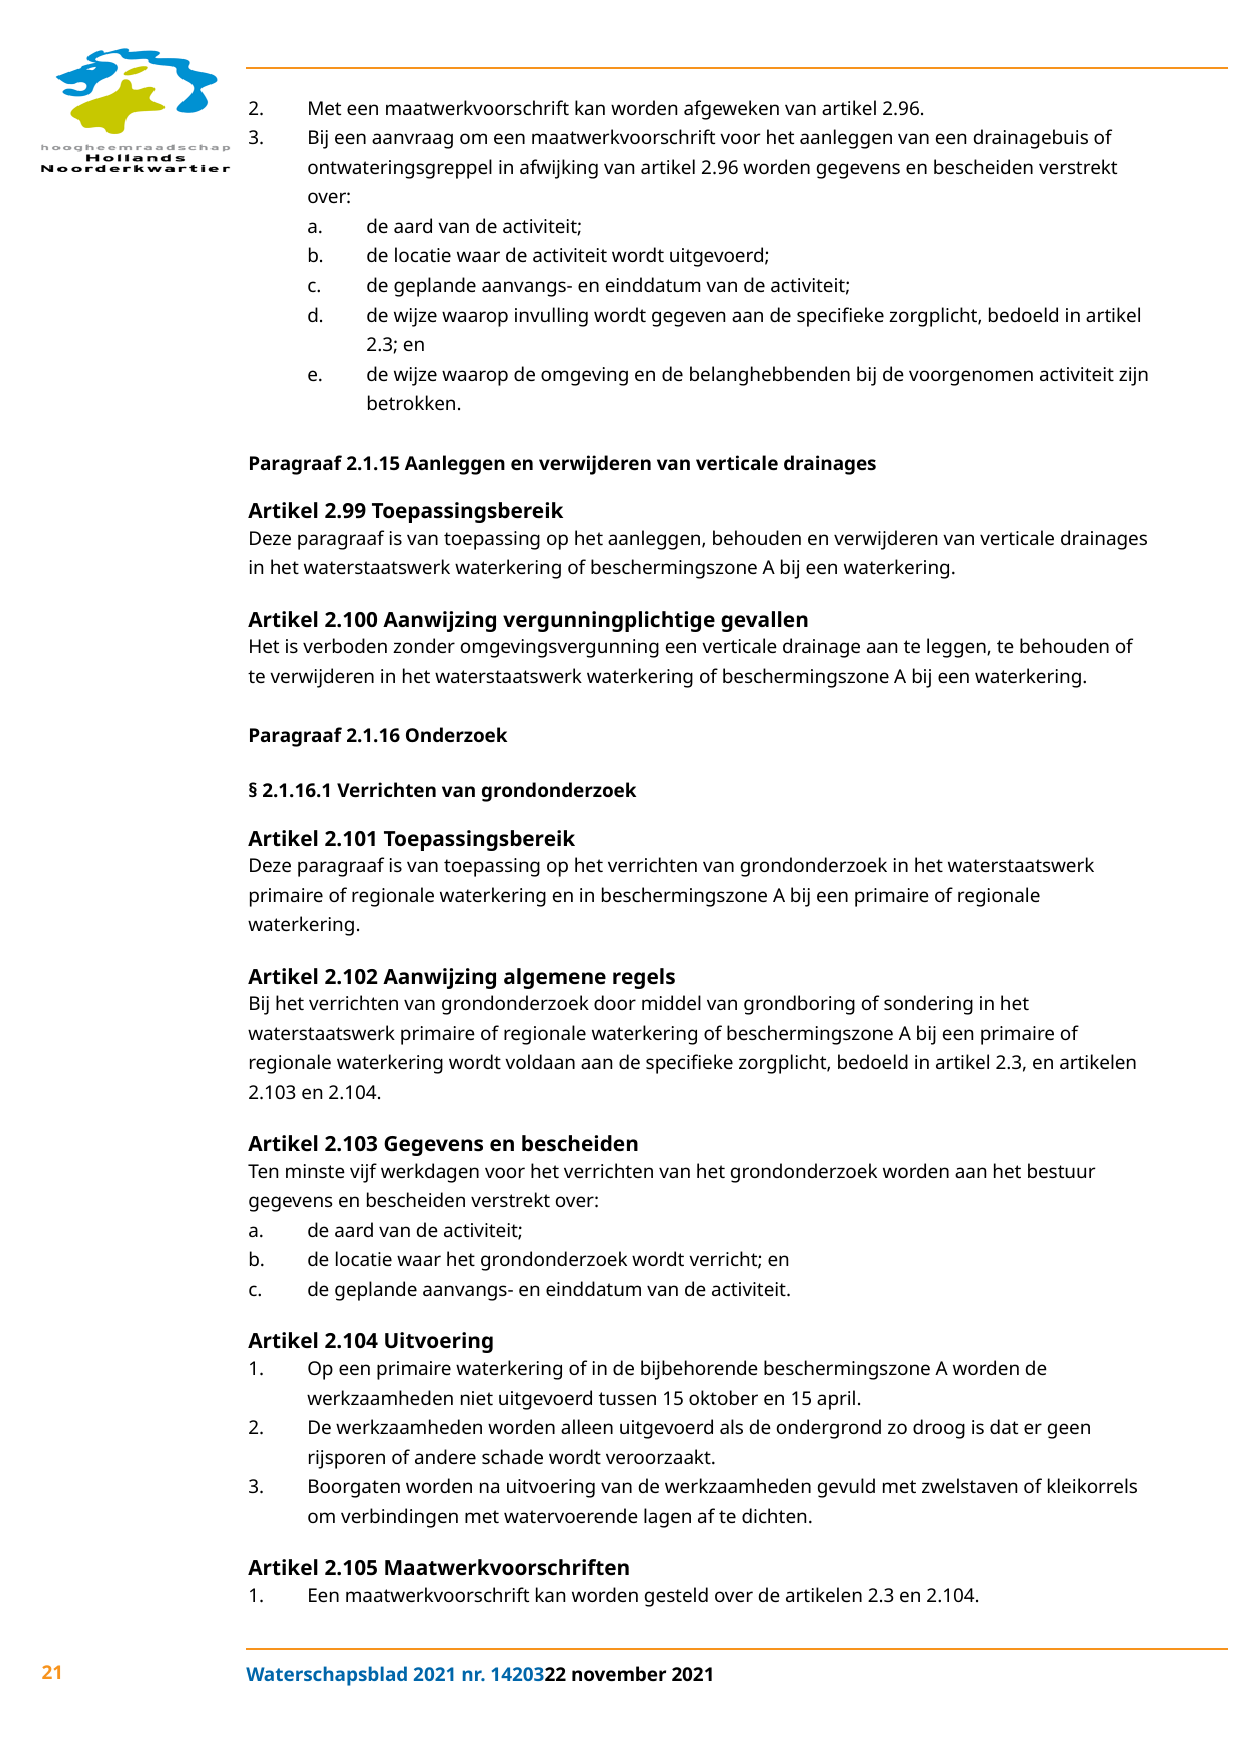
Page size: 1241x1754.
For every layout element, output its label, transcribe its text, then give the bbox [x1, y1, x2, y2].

list de wijze waarop de omgeving en de belanghebbenden bij de voorgenomen activiteit zijn betrokken. [307, 361, 1152, 416]
text Artikel 2.99 Toepassingsbereik [248, 496, 1152, 525]
text § 2.1.16.1 Verrichten van grondonderzoek [248, 777, 1152, 803]
list de wijze waarop invulling wordt gegeven aan de specifieke zorgplicht, bedoeld in artikel 2.3; en [307, 302, 1152, 357]
text Paragraaf 2.1.16 Onderzoek [248, 722, 1152, 748]
list de locatie waar het grondonderzoek wordt verricht; en [248, 1247, 1152, 1272]
list de locatie waar de activiteit wordt uitgevoerd; [307, 243, 1152, 268]
text Bij het verrichten van grondonderzoek door middel van grondboring of sondering in het waterstaatswerk primaire of regionale waterkering of beschermingszone A bij een primaire of regionale waterkering wordt voldaan aan de specifieke zorgplicht, bedoeld in artikel 2.3, en artikelen 2.103 en 2.104. [248, 990, 1152, 1105]
text Artikel 2.100 Aanwijzing vergunningplichtige gevallen [248, 605, 1152, 633]
text Paragraaf 2.1.15 Aanleggen en verwijderen van verticale drainages [248, 450, 1152, 476]
list Op een primaire waterkering of in de bijbehorende beschermingszone A worden de werkzaamheden niet uitgevoerd tussen 15 oktober en 15 april. [248, 1355, 1152, 1410]
text Deze paragraaf is van toepassing op het aanleggen, behouden en verwijderen van verticale drainages in het waterstaatswerk waterkering of beschermingszone A bij een waterkering. [248, 525, 1152, 580]
list Boorgaten worden na uitvoering van de werkzaamheden gevuld met zwelstaven of kleikorrels om verbindingen met watervoerende lagen af te dichten. [248, 1473, 1152, 1529]
text Deze paragraaf is van toepassing op het verrichten van grondonderzoek in het waterstaatswerk primaire of regionale waterkering en in beschermingszone A bij een primaire of regionale waterkering. [248, 852, 1152, 937]
text Artikel 2.104 Uitvoering [248, 1327, 1152, 1355]
list Bij een aanvraag om een maatwerkvoorschrift voor het aanleggen van een drainagebuis of ontwateringsgreppel in afwijking van artikel 2.96 worden gegevens en bescheiden verstrekt over: [248, 124, 1152, 209]
text Ten minste vijf werkdagen voor het verrichten van het grondonderzoek worden aan het bestuur gegevens en bescheiden verstrekt over: [248, 1158, 1152, 1213]
list De werkzaamheden worden alleen uitgevoerd als de ondergrond zo droog is dat er geen rijsporen of andere schade wordt veroorzaakt. [248, 1414, 1152, 1469]
list de aard van de activiteit; [248, 1217, 1152, 1243]
text Het is verboden zonder omgevingsvergunning een verticale drainage aan te leggen, te behouden of te verwijderen in het waterstaatswerk waterkering of beschermingszone A bij een waterkering. [248, 633, 1152, 688]
picture [41, 47, 231, 172]
text Artikel 2.103 Gegevens en bescheiden [248, 1129, 1152, 1158]
list de aard van de activiteit; [307, 213, 1152, 239]
list de geplande aanvangs- en einddatum van de activiteit. [248, 1276, 1152, 1302]
text Artikel 2.101 Toepassingsbereik [248, 824, 1152, 852]
text Artikel 2.102 Aanwijzing algemene regels [248, 962, 1152, 990]
list Een maatwerkvoorschrift kan worden gesteld over de artikelen 2.3 en 2.104. [248, 1582, 1152, 1608]
list Met een maatwerkvoorschrift kan worden afgeweken van artikel 2.96. [248, 95, 1152, 121]
text Artikel 2.105 Maatwerkvoorschriften [248, 1553, 1152, 1582]
list de geplande aanvangs- en einddatum van de activiteit; [307, 272, 1152, 298]
